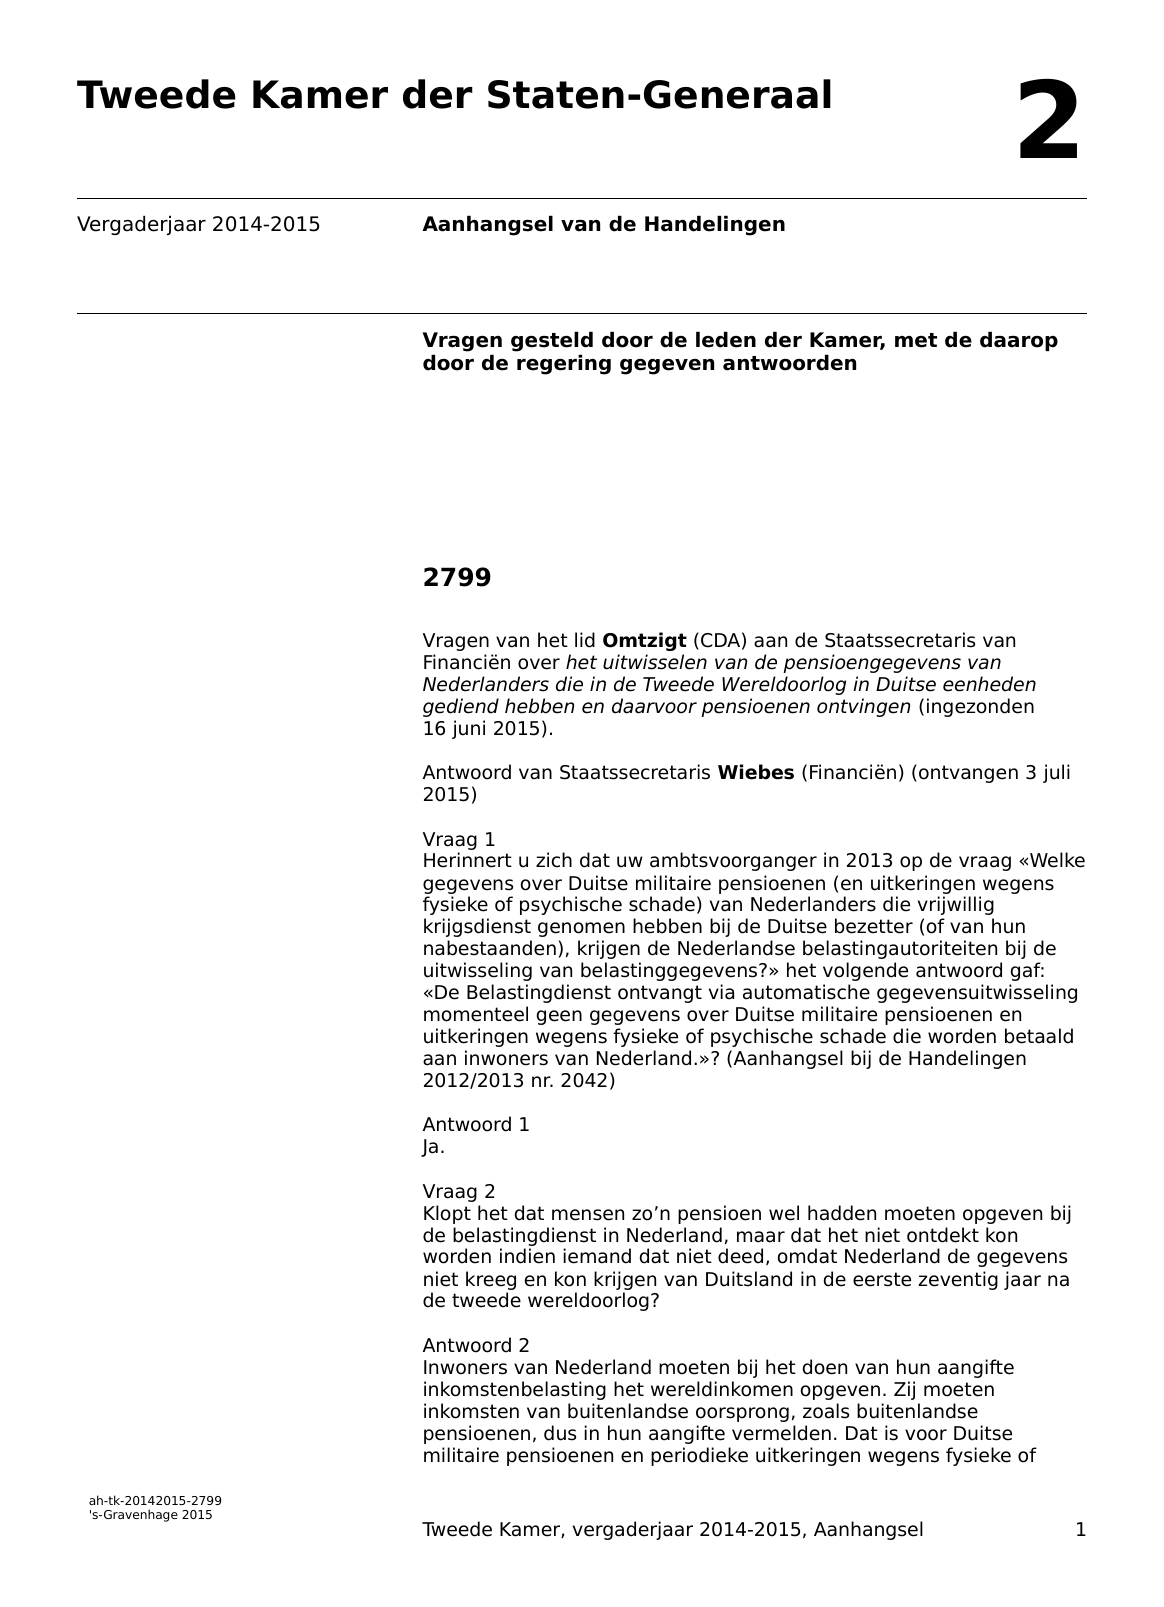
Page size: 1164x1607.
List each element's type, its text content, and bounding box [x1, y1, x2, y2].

text Klopt het dat mensen zo’n pensioen wel hadden moeten opgeven bij de belastingdienst in Nederland, maar dat het niet ontdekt kon worden indien iemand dat niet deed, omdat Nederland de gegevens niet kreeg en kon krijgen van Duitsland in de eerste zeventig jaar na de tweede wereldoorlog? [422, 1202, 1087, 1312]
text Antwoord 1 [422, 1114, 1087, 1136]
table_cell Vragen gesteld door de leden der Kamer, met de daarop door de regering gegeven antwoorden [422, 314, 1087, 375]
text Antwoord 2 [422, 1334, 1087, 1357]
table_header Tweede Kamer der Staten-Generaal [77, 59, 886, 198]
table_cell Aanhangsel van de Handelingen [422, 199, 1087, 313]
text Vraag 1 [422, 828, 1087, 850]
table_cell [77, 314, 422, 375]
table_cell Vergaderjaar 2014-2015 [77, 199, 422, 313]
text Vraag 2 [422, 1181, 1087, 1202]
text 's-Gravenhage 2015 [88, 1508, 323, 1522]
text Herinnert u zich dat uw ambtsvoorganger in 2013 op de vraag «Welke gegevens over Duitse militaire pensioenen (en uitkeringen wegens fysieke of psychische schade) van Nederlanders die vrijwillig krijgsdienst genomen hebben bij de Duitse bezetter (of van hun nabestaanden), krijgen de Nederlandse belastingautoriteiten bij de uitwisseling van belastinggegevens?» het volgende antwoord gaf: «De Belastingdienst ontvangt via automatische gegevensuitwisseling momenteel geen gegevens over Duitse militaire pensioenen en uitkeringen wegens fysieke of psychische schade die worden betaald aan inwoners van Nederland.»? (Aanhangsel bij de Handelingen 2012/2013 nr. 2042) [422, 850, 1087, 1092]
table_header 2 [886, 59, 1087, 198]
text Vragen van het lid Omtzigt (CDA) aan de Staatssecretaris van Financiën over het uitwisselen van de pensioengegevens van Nederlanders die in de Tweede Wereldoorlog in Duitse eenheden gediend hebben en daarvoor pensioenen ontvingen (ingezonden 16 juni 2015). [422, 630, 1087, 740]
text 2799 [422, 563, 1087, 592]
text Antwoord van Staatssecretaris Wiebes (Financiën) (ontvangen 3 juli 2015) [422, 762, 1087, 806]
text Inwoners van Nederland moeten bij het doen van hun aangifte inkomstenbelasting het wereldinkomen opgeven. Zij moeten inkomsten van buitenlandse oorsprong, zoals buitenlandse pensioenen, dus in hun aangifte vermelden. Dat is voor Duitse militaire pensioenen en periodieke uitkeringen wegens fysieke of [422, 1357, 1087, 1466]
text ah-tk-20142015-2799 [88, 1494, 323, 1508]
text Ja. [422, 1136, 1087, 1158]
